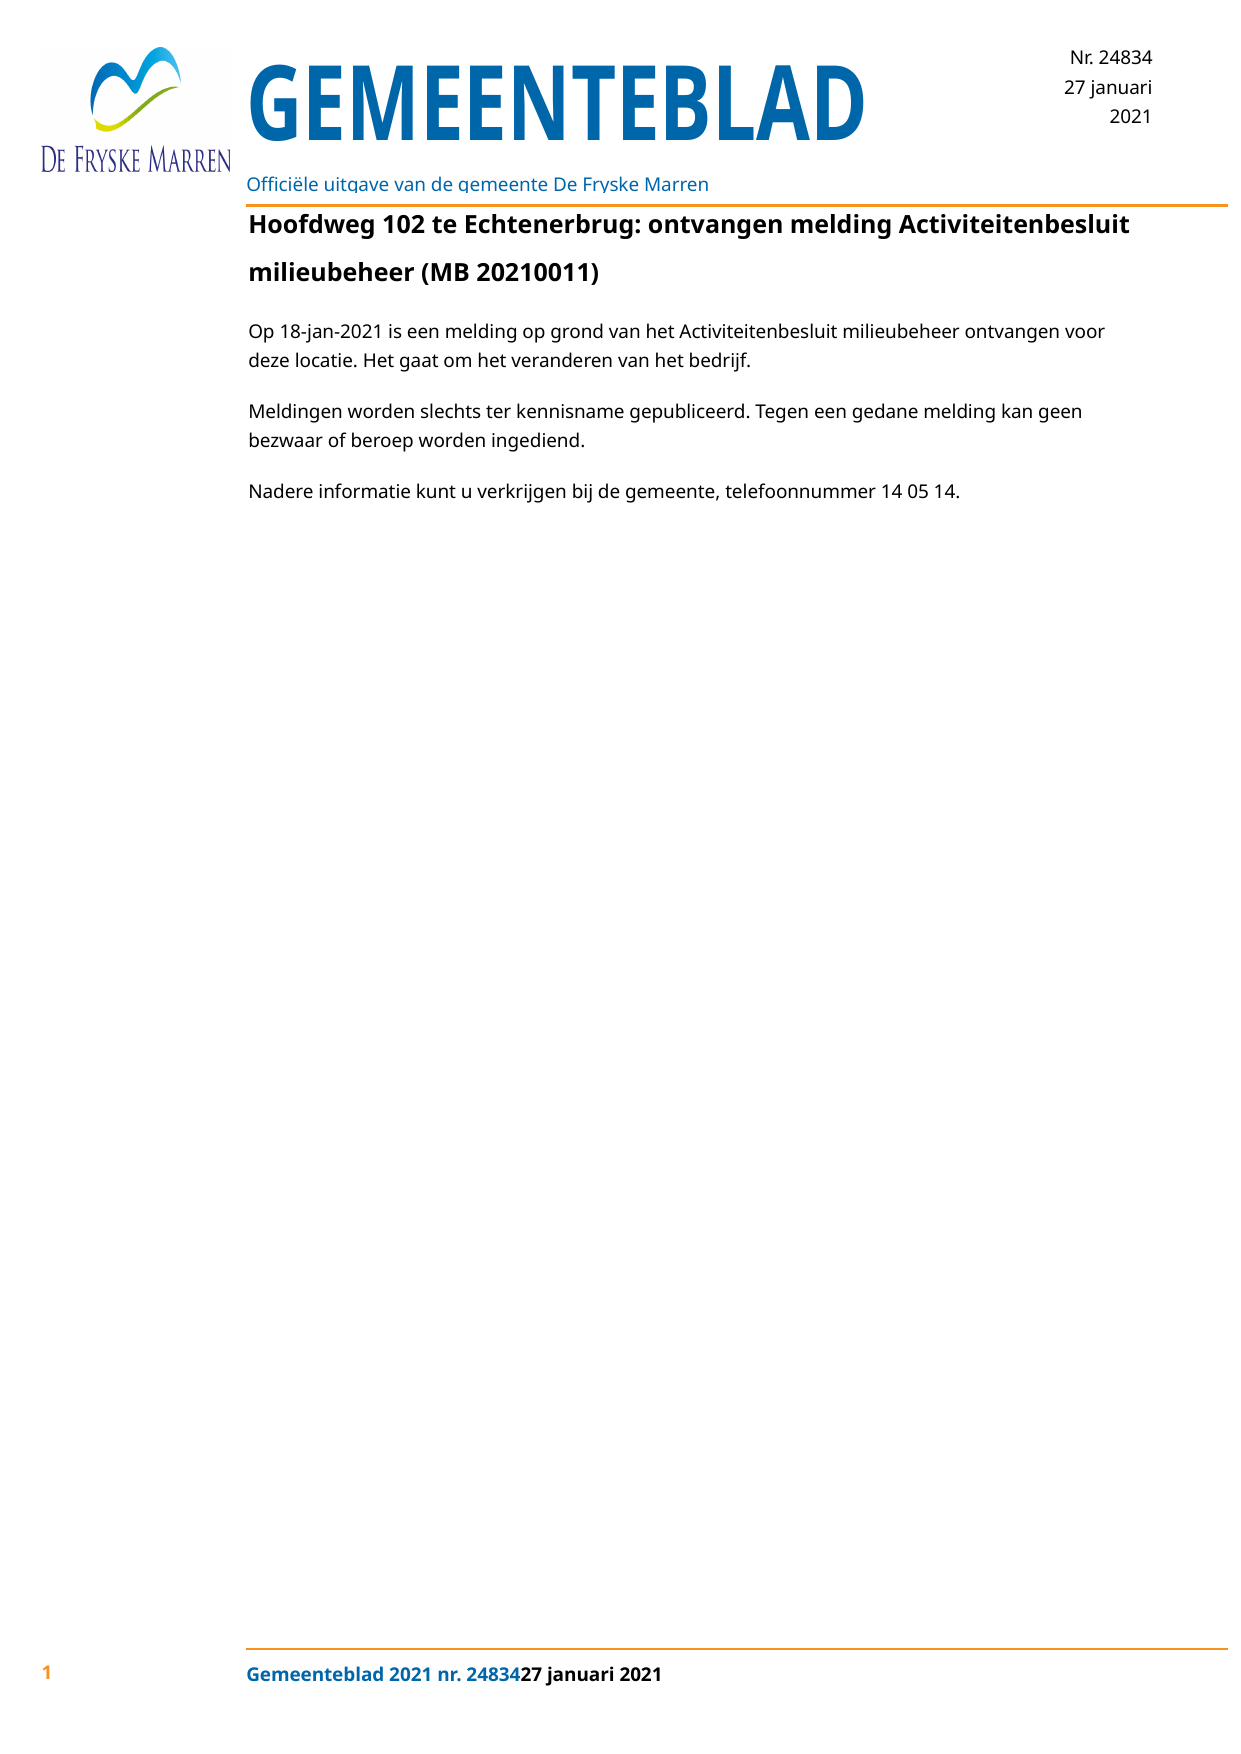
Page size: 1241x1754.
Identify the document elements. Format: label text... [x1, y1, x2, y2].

text Meldingen worden slechts ter kennisname gepubliceerd. Tegen een gedane melding kan geen bezwaar of beroep worden ingediend. [248, 398, 1152, 453]
text Op 18-jan-2021 is een melding op grond van het Activiteitenbesluit milieubeheer ontvangen voor deze locatie. Het gaat om het veranderen van het bedrijf. [248, 318, 1152, 373]
picture [41, 47, 231, 172]
text Nadere informatie kunt u verkrijgen bij de gemeente, telefoonnummer 14 05 14. [248, 478, 1152, 504]
text Hoofdweg 102 te Echtenerbrug: ontvangen melding Activiteitenbesluit milieubeheer (MB 20210011) [248, 207, 1152, 288]
